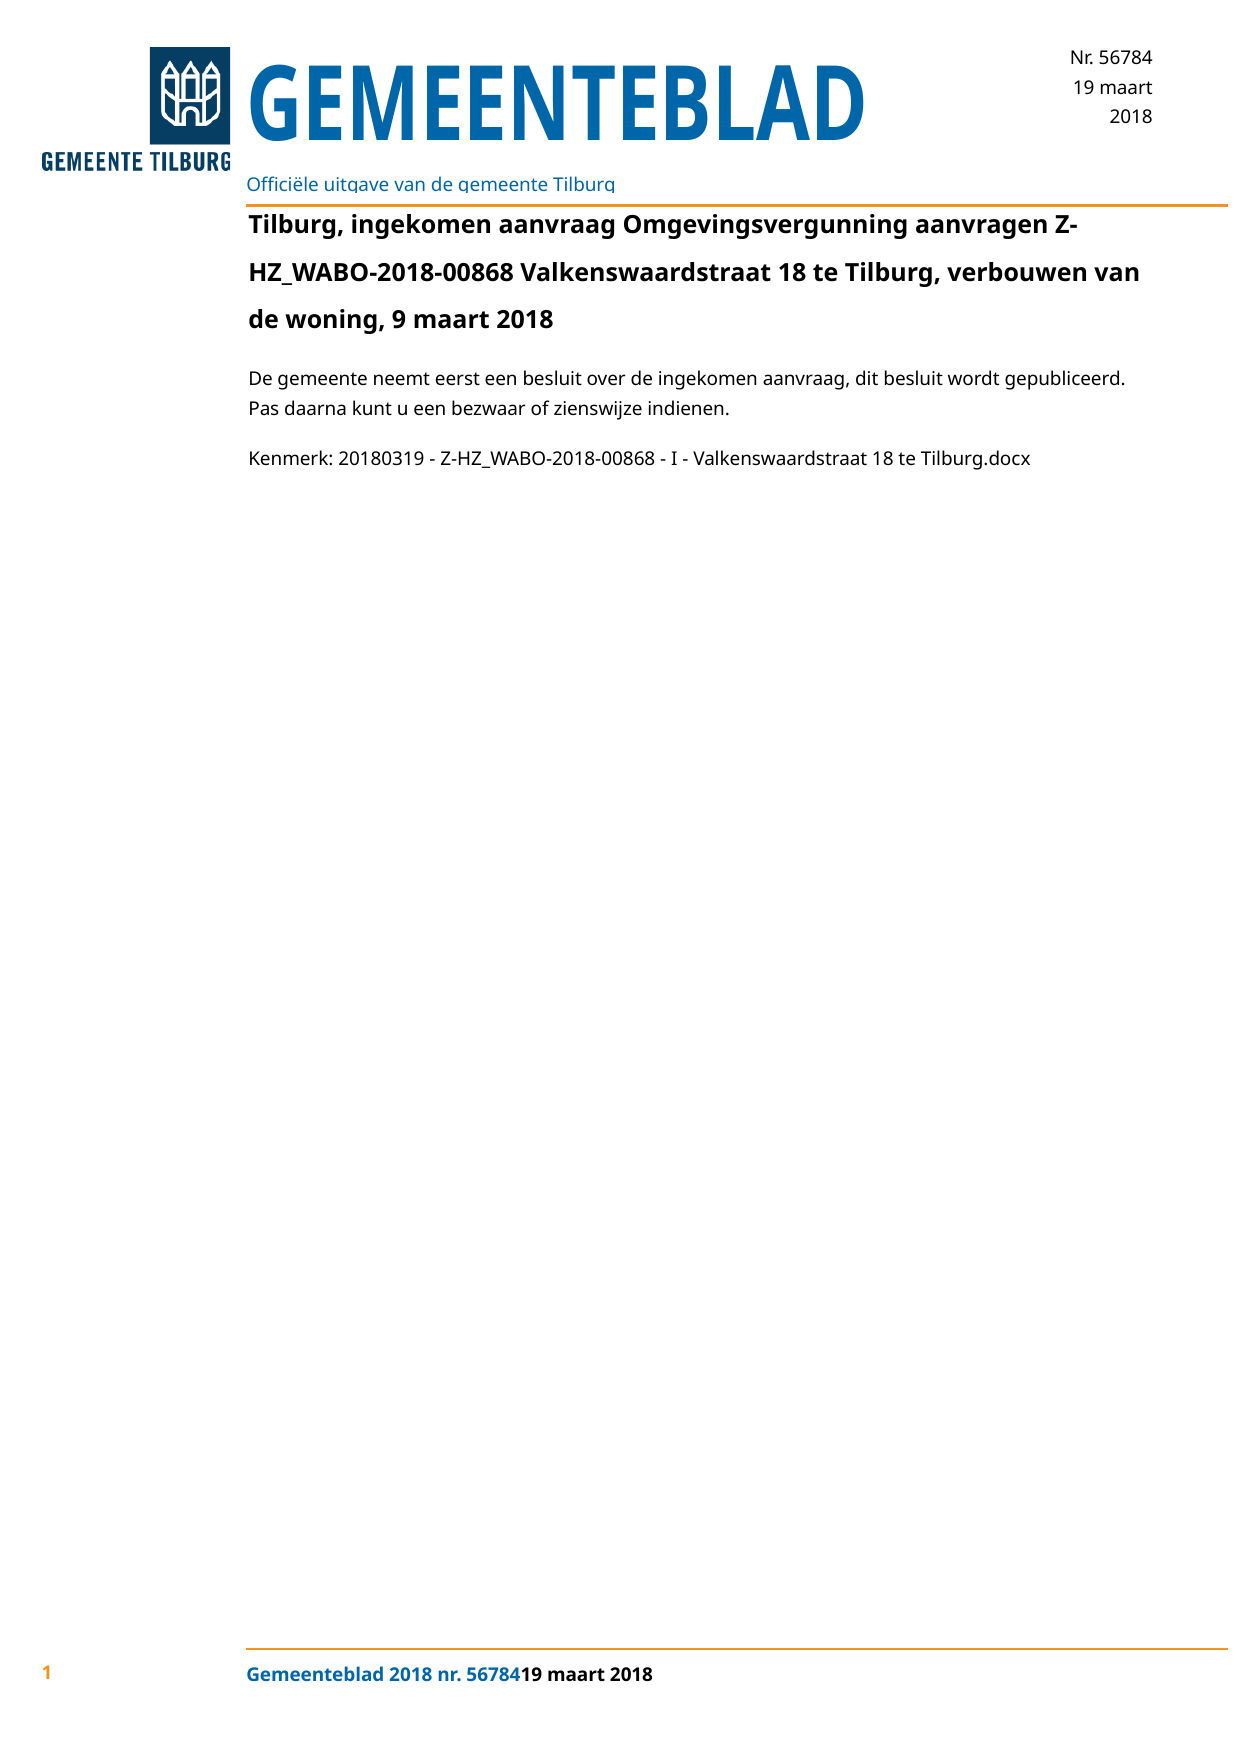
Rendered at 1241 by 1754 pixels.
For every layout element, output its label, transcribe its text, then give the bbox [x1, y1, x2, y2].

text De gemeente neemt eerst een besluit over de ingekomen aanvraag, dit besluit wordt gepubliceerd. Pas daarna kunt u een bezwaar of zienswijze indienen. [248, 366, 1152, 421]
text Tilburg, ingekomen aanvraag Omgevingsvergunning aanvragen Z-HZ_WABO-2018-00868 Valkenswaardstraat 18 te Tilburg, verbouwen van de woning, 9 maart 2018 [248, 207, 1152, 336]
picture [41, 47, 231, 172]
text Kenmerk: 20180319 - Z-HZ_WABO-2018-00868 - I - Valkenswaardstraat 18 te Tilburg.docx [248, 446, 1152, 471]
